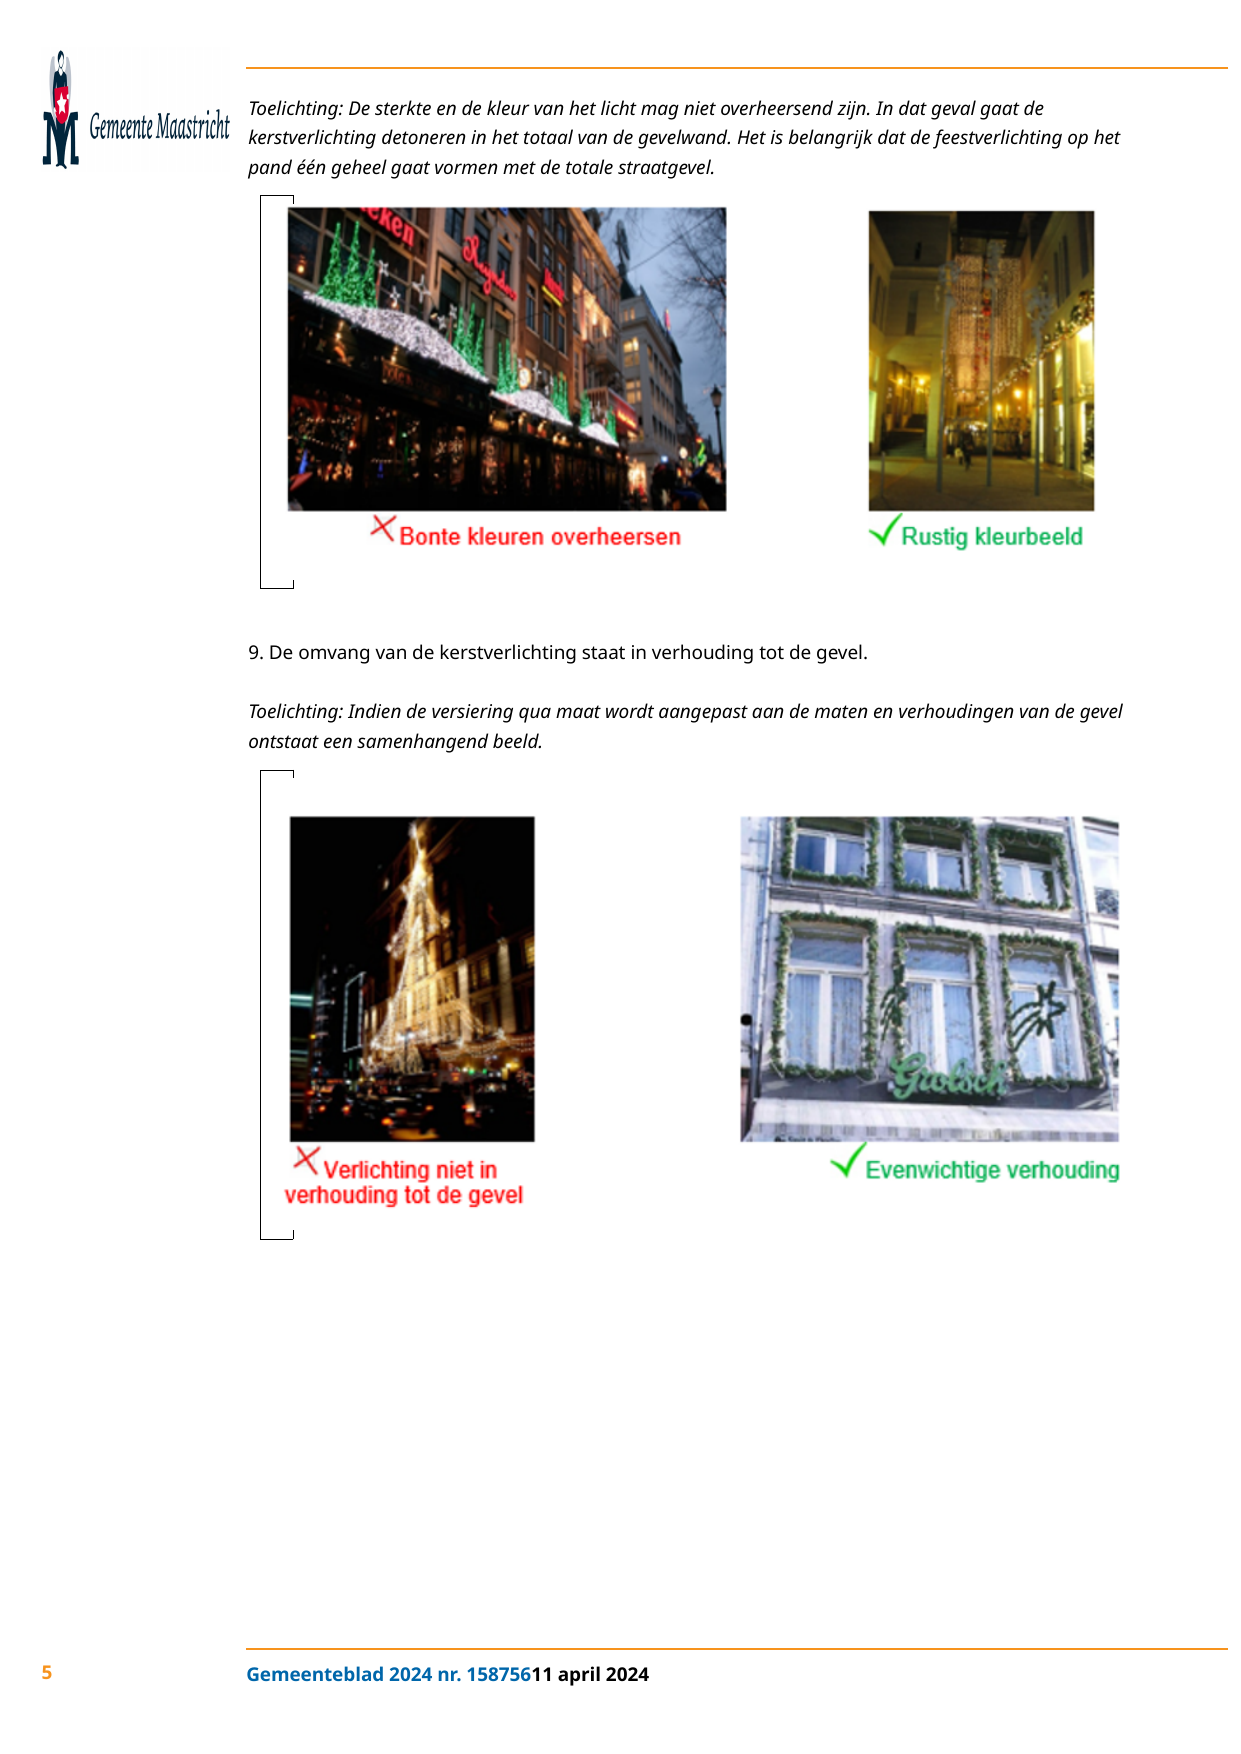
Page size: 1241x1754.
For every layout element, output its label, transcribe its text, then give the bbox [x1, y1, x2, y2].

text Toelichting: De sterkte en de kleur van het licht mag niet overheersend zijn. In dat geval gaat de kerstverlichting detoneren in het totaal van de gevelwand. Het is belangrijk dat de feestverlichting op het pand één geheel gaat vormen met de totale straatgevel. [248, 95, 1152, 180]
picture [268, 204, 1173, 580]
picture [268, 778, 1173, 1230]
text Toelichting: Indien de versiering qua maat wordt aangepast aan de maten en verhoudingen van de gevel ontstaat een samenhangend beeld. [248, 698, 1152, 754]
text 9. De omvang van de kerstverlichting staat in verhouding tot de gevel. [248, 639, 1152, 665]
picture [41, 47, 231, 172]
